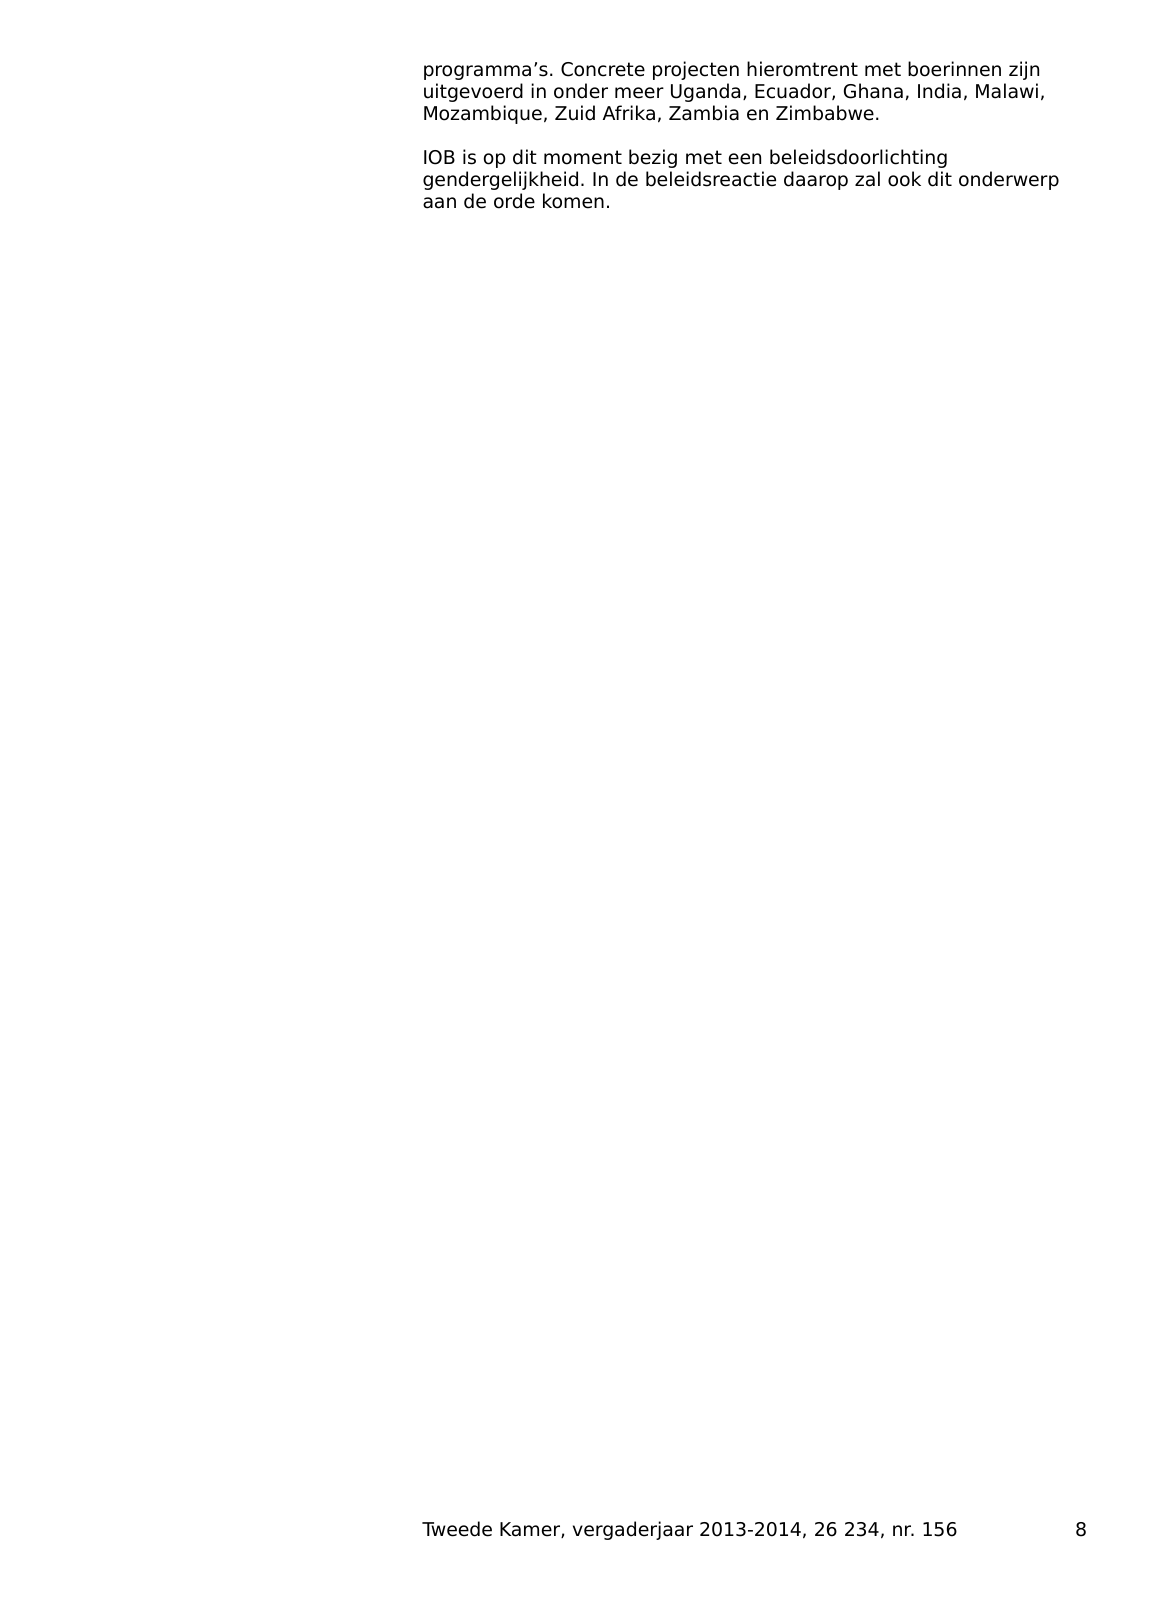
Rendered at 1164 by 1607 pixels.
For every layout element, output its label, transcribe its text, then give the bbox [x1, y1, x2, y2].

text programma’s. Concrete projecten hieromtrent met boerinnen zijn uitgevoerd in onder meer Uganda, Ecuador, Ghana, India, Malawi, Mozambique, Zuid Afrika, Zambia en Zimbabwe. [422, 59, 1087, 125]
text IOB is op dit moment bezig met een beleidsdoorlichting gendergelijkheid. In de beleidsreactie daarop zal ook dit onderwerp aan de orde komen. [422, 147, 1087, 213]
